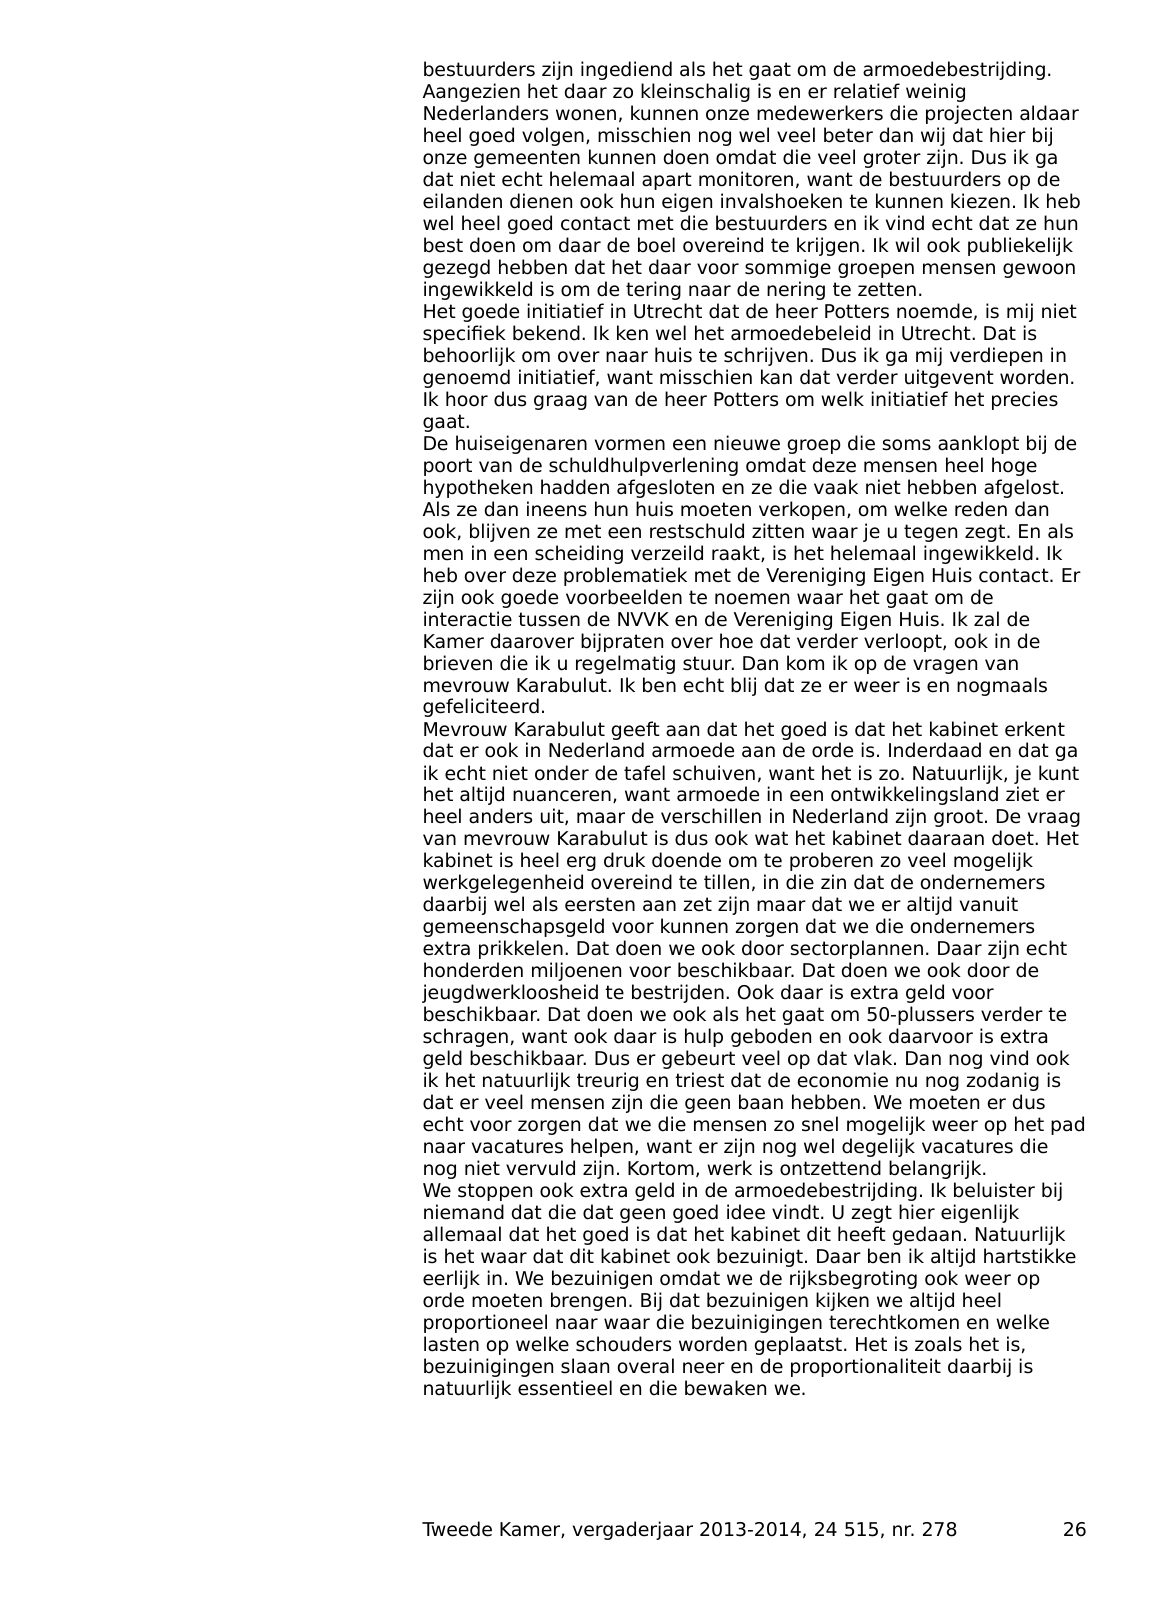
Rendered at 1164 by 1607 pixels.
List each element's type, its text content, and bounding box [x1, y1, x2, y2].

text We stoppen ook extra geld in de armoedebestrijding. Ik beluister bij niemand dat die dat geen goed idee vindt. U zegt hier eigenlijk allemaal dat het goed is dat het kabinet dit heeft gedaan. Natuurlijk is het waar dat dit kabinet ook bezuinigt. Daar ben ik altijd hartstikke eerlijk in. We bezuinigen omdat we de rijksbegroting ook weer op orde moeten brengen. Bij dat bezuinigen kijken we altijd heel proportioneel naar waar die bezuinigingen terechtkomen en welke lasten op welke schouders worden geplaatst. Het is zoals het is, bezuinigingen slaan overal neer en de proportionaliteit daarbij is natuurlijk essentieel en die bewaken we. [422, 1180, 1087, 1400]
text De huiseigenaren vormen een nieuwe groep die soms aanklopt bij de poort van de schuldhulpverlening omdat deze mensen heel hoge hypotheken hadden afgesloten en ze die vaak niet hebben afgelost. Als ze dan ineens hun huis moeten verkopen, om welke reden dan ook, blijven ze met een restschuld zitten waar je u tegen zegt. En als men in een scheiding verzeild raakt, is het helemaal ingewikkeld. Ik heb over deze problematiek met de Vereniging Eigen Huis contact. Er zijn ook goede voorbeelden te noemen waar het gaat om de interactie tussen de NVVK en de Vereniging Eigen Huis. Ik zal de Kamer daarover bijpraten over hoe dat verder verloopt, ook in de brieven die ik u regelmatig stuur. Dan kom ik op de vragen van mevrouw Karabulut. Ik ben echt blij dat ze er weer is en nogmaals gefeliciteerd. [422, 433, 1087, 718]
text Het goede initiatief in Utrecht dat de heer Potters noemde, is mij niet specifiek bekend. Ik ken wel het armoedebeleid in Utrecht. Dat is behoorlijk om over naar huis te schrijven. Dus ik ga mij verdiepen in genoemd initiatief, want misschien kan dat verder uitgevent worden. Ik hoor dus graag van de heer Potters om welk initiatief het precies gaat. [422, 301, 1087, 433]
text Mevrouw Karabulut geeft aan dat het goed is dat het kabinet erkent dat er ook in Nederland armoede aan de orde is. Inderdaad en dat ga ik echt niet onder de tafel schuiven, want het is zo. Natuurlijk, je kunt het altijd nuanceren, want armoede in een ontwikkelingsland ziet er heel anders uit, maar de verschillen in Nederland zijn groot. De vraag van mevrouw Karabulut is dus ook wat het kabinet daaraan doet. Het kabinet is heel erg druk doende om te proberen zo veel mogelijk werkgelegenheid overeind te tillen, in die zin dat de ondernemers daarbij wel als eersten aan zet zijn maar dat we er altijd vanuit gemeenschapsgeld voor kunnen zorgen dat we die ondernemers extra prikkelen. Dat doen we ook door sectorplannen. Daar zijn echt honderden miljoenen voor beschikbaar. Dat doen we ook door de jeugdwerkloosheid te bestrijden. Ook daar is extra geld voor beschikbaar. Dat doen we ook als het gaat om 50-plussers verder te schragen, want ook daar is hulp geboden en ook daarvoor is extra geld beschikbaar. Dus er gebeurt veel op dat vlak. Dan nog vind ook ik het natuurlijk treurig en triest dat de economie nu nog zodanig is dat er veel mensen zijn die geen baan hebben. We moeten er dus echt voor zorgen dat we die mensen zo snel mogelijk weer op het pad naar vacatures helpen, want er zijn nog wel degelijk vacatures die nog niet vervuld zijn. Kortom, werk is ontzettend belangrijk. [422, 718, 1087, 1180]
text bestuurders zijn ingediend als het gaat om de armoedebestrijding. Aangezien het daar zo kleinschalig is en er relatief weinig Nederlanders wonen, kunnen onze medewerkers die projecten aldaar heel goed volgen, misschien nog wel veel beter dan wij dat hier bij onze gemeenten kunnen doen omdat die veel groter zijn. Dus ik ga dat niet echt helemaal apart monitoren, want de bestuurders op de eilanden dienen ook hun eigen invalshoeken te kunnen kiezen. Ik heb wel heel goed contact met die bestuurders en ik vind echt dat ze hun best doen om daar de boel overeind te krijgen. Ik wil ook publiekelijk gezegd hebben dat het daar voor sommige groepen mensen gewoon ingewikkeld is om de tering naar de nering te zetten. [422, 59, 1087, 301]
